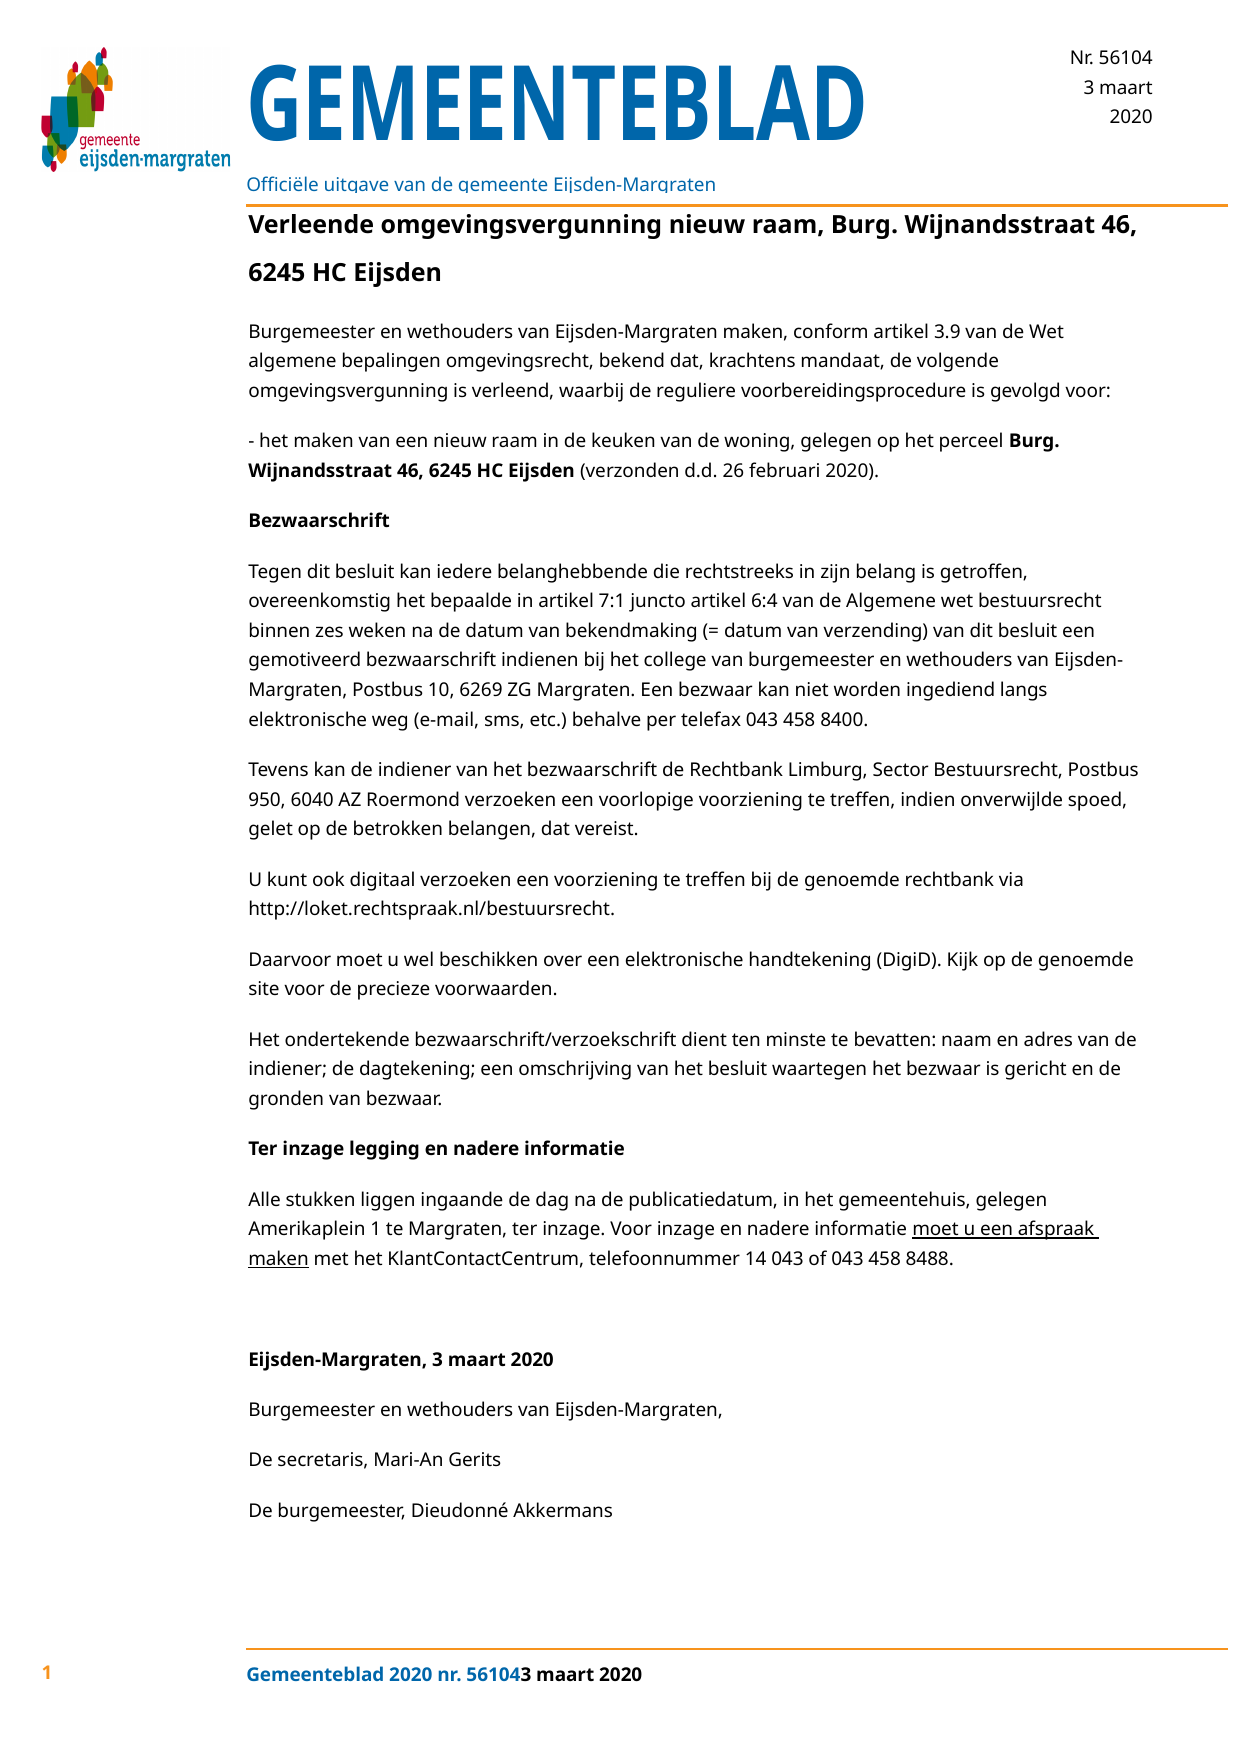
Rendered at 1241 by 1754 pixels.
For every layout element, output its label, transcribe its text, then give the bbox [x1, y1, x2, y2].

text Het ondertekende bezwaarschrift/verzoekschrift dient ten minste te bevatten: naam en adres van de indiener; de dagtekening; een omschrijving van het besluit waartegen het bezwaar is gericht en de gronden van bezwaar. [248, 1026, 1152, 1111]
text De burgemeester, Dieudonné Akkermans [248, 1497, 1152, 1523]
text Burgemeester en wethouders van Eijsden-Margraten, [248, 1396, 1152, 1422]
text - het maken van een nieuw raam in de keuken van de woning, gelegen op het perceel Burg. Wijnandsstraat 46, 6245 HC Eijsden (verzonden d.d. 26 februari 2020). [248, 427, 1152, 483]
text Bezwaarschrift [248, 507, 1152, 533]
picture [41, 47, 231, 172]
text Verleende omgevingsvergunning nieuw raam, Burg. Wijnandsstraat 46, 6245 HC Eijsden [248, 207, 1152, 288]
text Ter inzage legging en nadere informatie [248, 1135, 1152, 1161]
text Tevens kan de indiener van het bezwaarschrift de Rechtbank Limburg, Sector Bestuursrecht, Postbus 950, 6040 AZ Roermond verzoeken een voorlopige voorziening te treffen, indien onverwijlde spoed, gelet op de betrokken belangen, dat vereist. [248, 756, 1152, 841]
text Alle stukken liggen ingaande de dag na de publicatiedatum, in het gemeentehuis, gelegen Amerikaplein 1 te Margraten, ter inzage. Voor inzage en nadere informatie moet u een afspraak maken met het KlantContactCentrum, telefoonnummer 14 043 of 043 458 8488. [248, 1186, 1152, 1271]
text U kunt ook digitaal verzoeken een voorziening te treffen bij de genoemde rechtbank via http://loket.rechtspraak.nl/bestuursrecht. [248, 866, 1152, 921]
text Burgemeester en wethouders van Eijsden-Margraten maken, conform artikel 3.9 van de Wet algemene bepalingen omgevingsrecht, bekend dat, krachtens mandaat, de volgende omgevingsvergunning is verleend, waarbij de reguliere voorbereidingsprocedure is gevolgd voor: [248, 318, 1152, 403]
text Daarvoor moet u wel beschikken over een elektronische handtekening (DigiD). Kijk op de genoemde site voor de precieze voorwaarden. [248, 946, 1152, 1001]
text Eijsden-Margraten, 3 maart 2020 [248, 1346, 1152, 1372]
text Tegen dit besluit kan iedere belanghebbende die rechtstreeks in zijn belang is getroffen, overeenkomstig het bepaalde in artikel 7:1 juncto artikel 6:4 van de Algemene wet bestuursrecht binnen zes weken na de datum van bekendmaking (= datum van verzending) van dit besluit een gemotiveerd bezwaarschrift indienen bij het college van burgemeester en wethouders van Eijsden-Margraten, Postbus 10, 6269 ZG Margraten. Een bezwaar kan niet worden ingediend langs elektronische weg (e-mail, sms, etc.) behalve per telefax 043 458 8400. [248, 558, 1152, 732]
text De secretaris, Mari-An Gerits [248, 1447, 1152, 1472]
